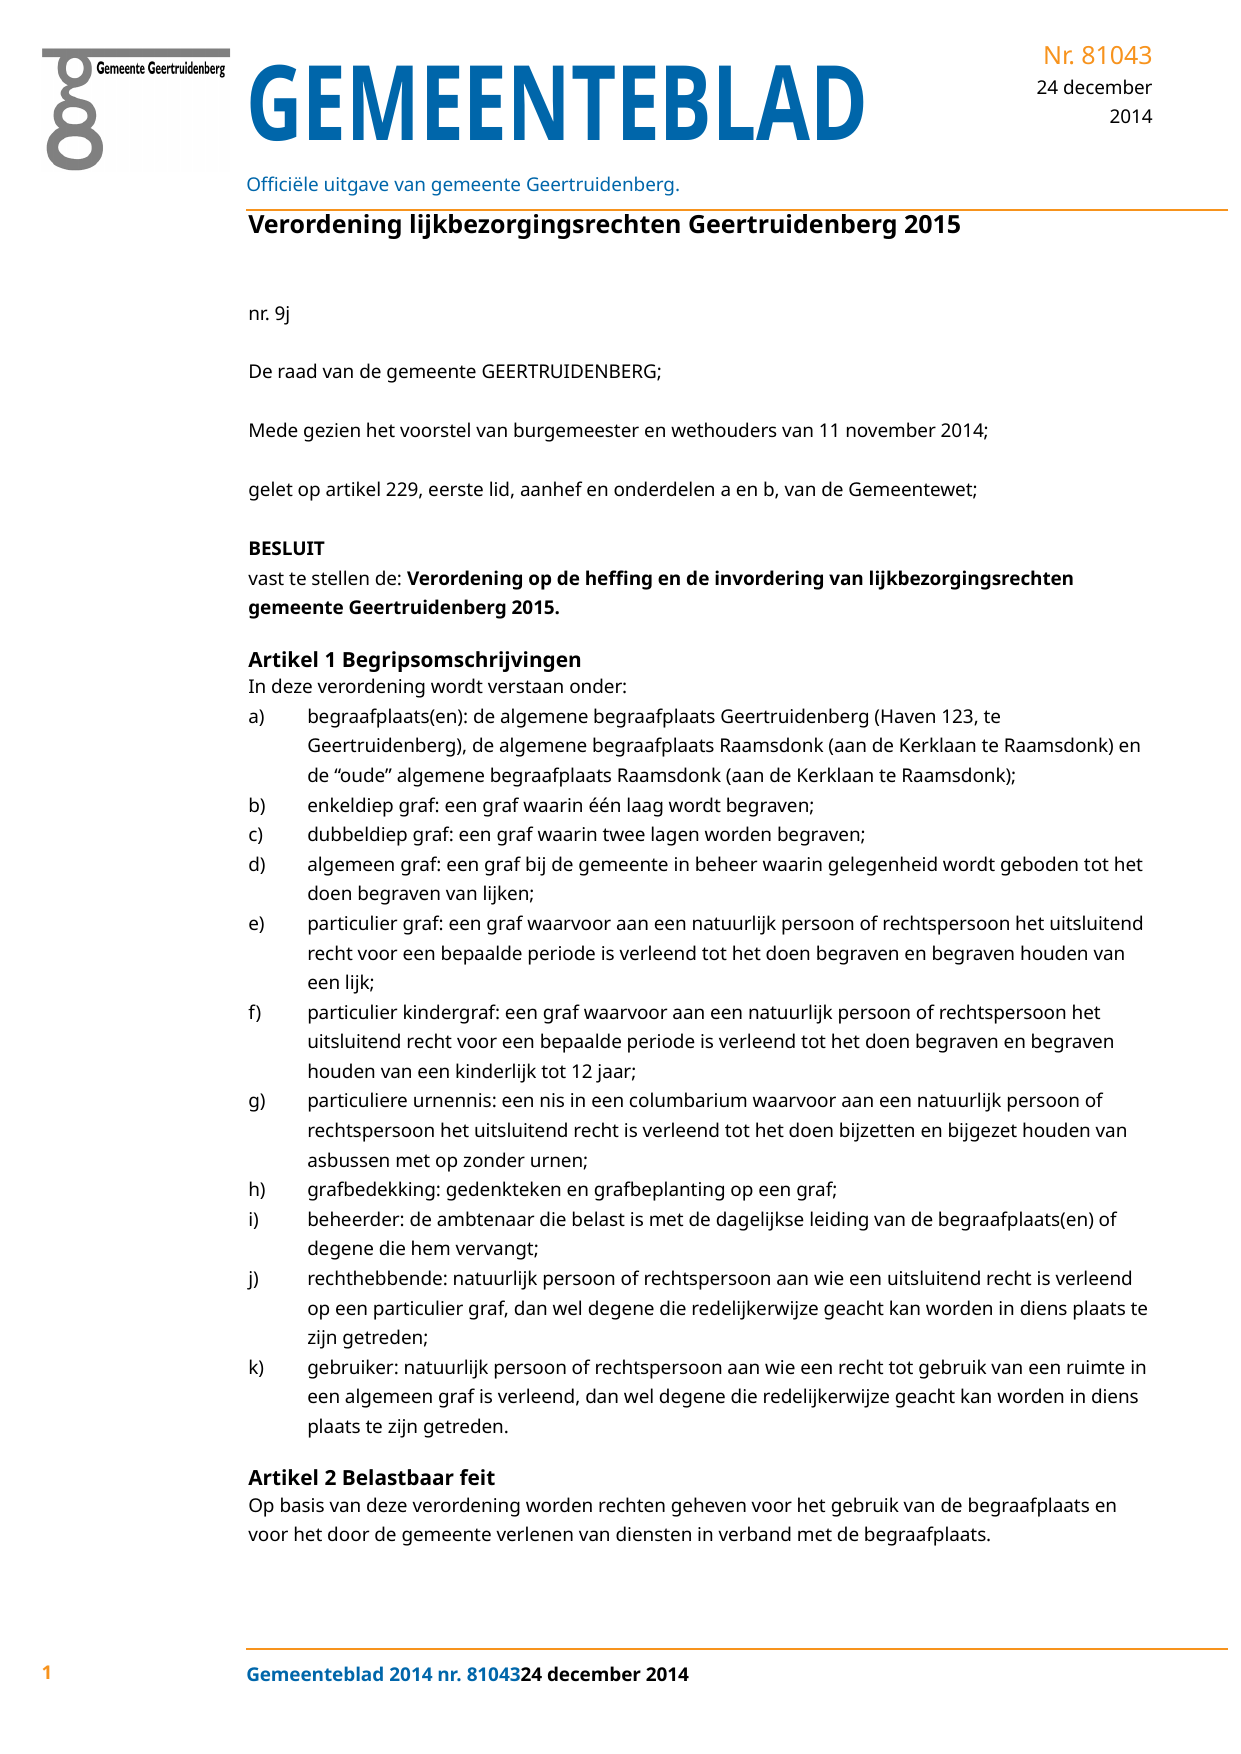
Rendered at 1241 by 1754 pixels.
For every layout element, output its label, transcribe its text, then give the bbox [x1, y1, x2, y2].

text nr. 9j [248, 300, 1152, 326]
list particulier graf: een graf waarvoor aan een natuurlijk persoon of rechtspersoon het uitsluitend recht voor een bepaalde periode is verleend tot het doen begraven en begraven houden van een lijk; [248, 910, 1152, 995]
text BESLUIT [248, 535, 1152, 561]
text De raad van de gemeente GEERTRUIDENBERG; [248, 358, 1152, 384]
text Artikel 1 Begripsomschrijvingen [248, 645, 1152, 673]
text In deze verordening wordt verstaan onder: [248, 673, 1152, 699]
text vast te stellen de: Verordening op de heffing en de invordering van lijkbezorgingsrechten gemeente Geertruidenberg 2015. [248, 565, 1152, 620]
list particulier kindergraf: een graf waarvoor aan een natuurlijk persoon of rechtspersoon het uitsluitend recht voor een bepaalde periode is verleend tot het doen begraven en begraven houden van een kinderlijk tot 12 jaar; [248, 999, 1152, 1084]
text gelet op artikel 229, eerste lid, aanhef en onderdelen a en b, van de Gemeentewet; [248, 476, 1152, 502]
list particuliere urnennis: een nis in een columbarium waarvoor aan een natuurlijk persoon of rechtspersoon het uitsluitend recht is verleend tot het doen bijzetten en bijgezet houden van asbussen met op zonder urnen; [248, 1088, 1152, 1172]
list dubbeldiep graf: een graf waarin twee lagen worden begraven; [248, 821, 1152, 847]
text Op basis van deze verordening worden rechten geheven voor het gebruik van de begraafplaats en voor het door de gemeente verlenen van diensten in verband met de begraafplaats. [248, 1492, 1152, 1547]
text Mede gezien het voorstel van burgemeester en wethouders van 11 november 2014; [248, 417, 1152, 443]
list rechthebbende: natuurlijk persoon of rechtspersoon aan wie een uitsluitend recht is verleend op een particulier graf, dan wel degene die redelijkerwijze geacht kan worden in diens plaats te zijn getreden; [248, 1265, 1152, 1350]
list gebruiker: natuurlijk persoon of rechtspersoon aan wie een recht tot gebruik van een ruimte in een algemeen graf is verleend, dan wel degene die redelijkerwijze geacht kan worden in diens plaats te zijn getreden. [248, 1354, 1152, 1439]
list beheerder: de ambtenaar die belast is met de dagelijkse leiding van de begraafplaats(en) of degene die hem vervangt; [248, 1206, 1152, 1261]
list grafbedekking: gedenkteken en grafbeplanting op een graf; [248, 1176, 1152, 1202]
list algemeen graf: een graf bij de gemeente in beheer waarin gelegenheid wordt geboden tot het doen begraven van lijken; [248, 851, 1152, 906]
text Artikel 2 Belastbaar feit [248, 1463, 1152, 1492]
text Verordening lijkbezorgingsrechten Geertruidenberg 2015 [248, 211, 1152, 241]
list begraafplaats(en): de algemene begraafplaats Geertruidenberg (Haven 123, te Geertruidenberg), de algemene begraafplaats Raamsdonk (aan de Kerklaan te Raamsdonk) en de “oude” algemene begraafplaats Raamsdonk (aan de Kerklaan te Raamsdonk); [248, 703, 1152, 788]
picture [41, 47, 231, 172]
list enkeldiep graf: een graf waarin één laag wordt begraven; [248, 792, 1152, 817]
